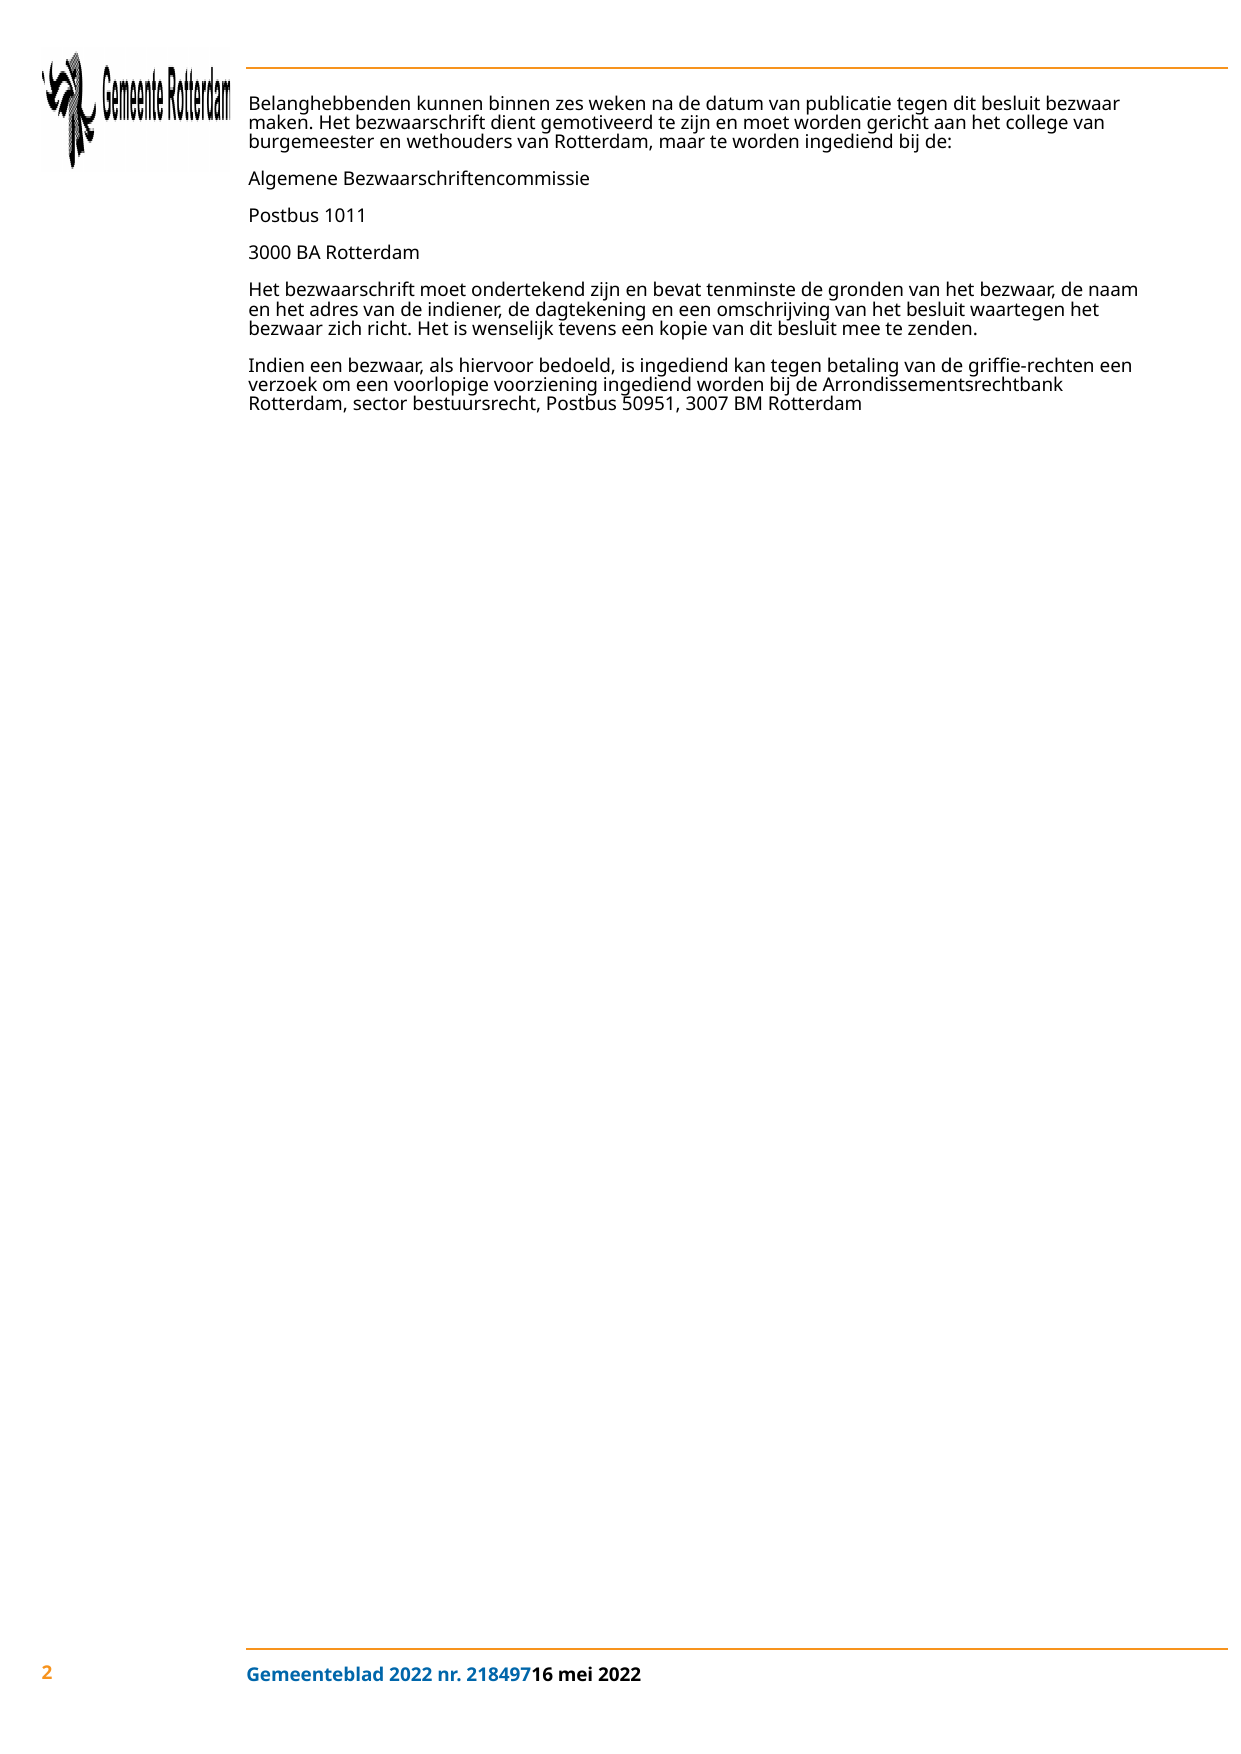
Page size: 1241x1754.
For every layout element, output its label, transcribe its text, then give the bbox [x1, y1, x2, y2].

text Postbus 1011 [248, 207, 1152, 227]
text Algemene Bezwaarschriftencommissie [248, 170, 1152, 190]
text Het bezwaarschrift moet ondertekend zijn en bevat tenminste de gronden van het bezwaar, de naam en het adres van de indiener, de dagtekening en een omschrijving van het besluit waartegen het bezwaar zich richt. Het is wenselijk tevens een kopie van dit besluit mee te zenden. [248, 281, 1152, 339]
text 3000 BA Rotterdam [248, 244, 1152, 264]
text Belanghebbenden kunnen binnen zes weken na de datum van publicatie tegen dit besluit bezwaar maken. Het bezwaarschrift dient gemotiveerd te zijn en moet worden gericht aan het college van burgemeester en wethouders van Rotterdam, maar te worden ingediend bij de: [248, 95, 1152, 153]
text Indien een bezwaar, als hiervoor bedoeld, is ingediend kan tegen betaling van de griffie-rechten een verzoek om een voorlopige voorziening ingediend worden bij de Arrondissementsrechtbank Rotterdam, sector bestuursrecht, Postbus 50951, 3007 BM Rotterdam [248, 357, 1152, 415]
picture [41, 47, 231, 172]
